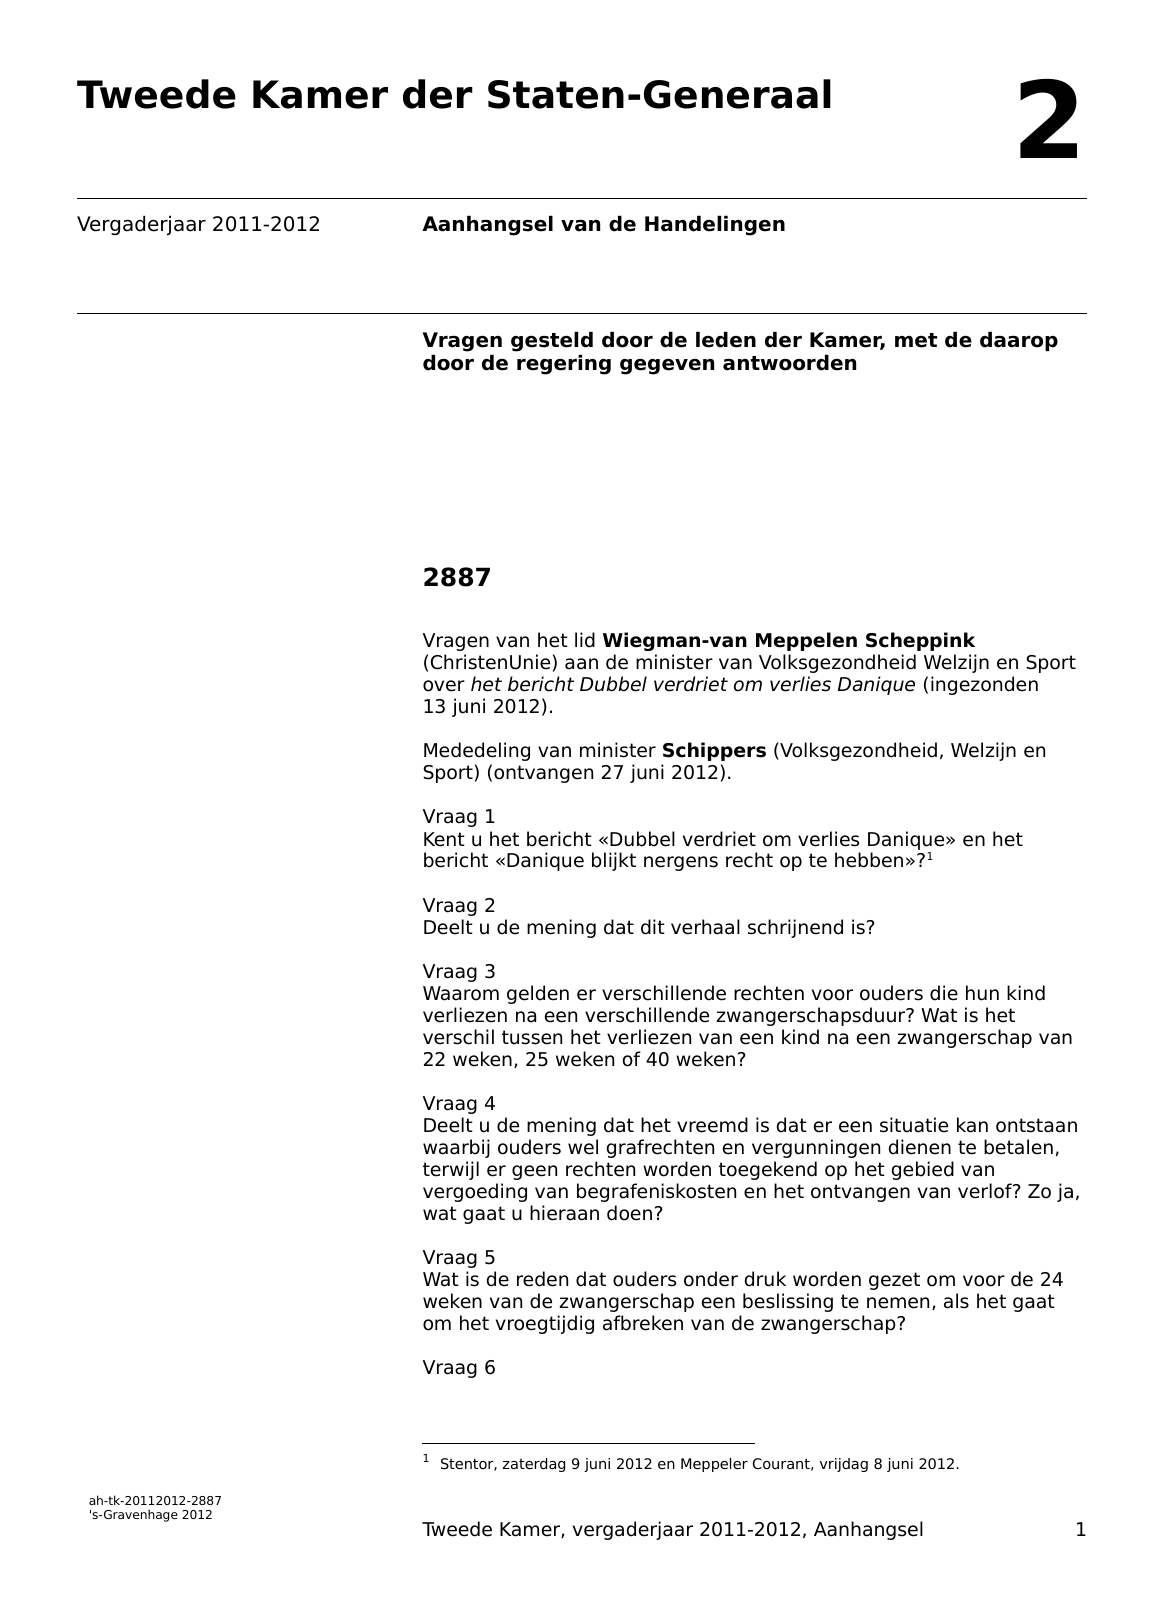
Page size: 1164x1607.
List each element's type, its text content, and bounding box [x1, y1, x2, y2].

text Vragen van het lid Wiegman-van Meppelen Scheppink (ChristenUnie) aan de minister van Volksgezondheid Welzijn en Sport over het bericht Dubbel verdriet om verlies Danique (ingezonden 13 juni 2012). [422, 630, 1087, 718]
text Vraag 3 [422, 961, 1087, 983]
text Waarom gelden er verschillende rechten voor ouders die hun kind verliezen na een verschillende zwangerschapsduur? Wat is het verschil tussen het verliezen van een kind na een zwangerschap van 22 weken, 25 weken of 40 weken? [422, 983, 1087, 1071]
text Deelt u de mening dat dit verhaal schrijnend is? [422, 917, 1087, 938]
text Vraag 2 [422, 894, 1087, 917]
text Vraag 1 [422, 806, 1087, 828]
text 2887 [422, 563, 1087, 592]
table_header 2 [886, 59, 1087, 198]
text Vraag 5 [422, 1247, 1087, 1269]
text Wat is de reden dat ouders onder druk worden gezet om voor de 24 weken van de zwangerschap een beslissing te nemen, als het gaat om het vroegtijdig afbreken van de zwangerschap? [422, 1269, 1087, 1335]
text Stentor, zaterdag 9 juni 2012 en Meppeler Courant, vrijdag 8 juni 2012. [422, 1452, 1087, 1474]
text Deelt u de mening dat het vreemd is dat er een situatie kan ontstaan waarbij ouders wel grafrechten en vergunningen dienen te betalen, terwijl er geen rechten worden toegekend op het gebied van vergoeding van begrafeniskosten en het ontvangen van verlof? Zo ja, wat gaat u hieraan doen? [422, 1115, 1087, 1225]
text Vraag 6 [422, 1357, 1087, 1379]
table_cell Vragen gesteld door de leden der Kamer, met de daarop door de regering gegeven antwoorden [422, 314, 1087, 375]
text Mededeling van minister Schippers (Volksgezondheid, Welzijn en Sport) (ontvangen 27 juni 2012). [422, 740, 1087, 784]
text Vraag 4 [422, 1093, 1087, 1115]
table_cell Aanhangsel van de Handelingen [422, 199, 1087, 313]
table_cell [77, 314, 422, 375]
text Kent u het bericht «Dubbel verdriet om verlies Danique» en het bericht «Danique blijkt nergens recht op te hebben»? [422, 828, 1087, 872]
text ah-tk-20112012-2887 [88, 1494, 323, 1508]
table_header Tweede Kamer der Staten-Generaal [77, 59, 886, 198]
text 's-Gravenhage 2012 [88, 1508, 323, 1522]
table_cell Vergaderjaar 2011-2012 [77, 199, 422, 313]
